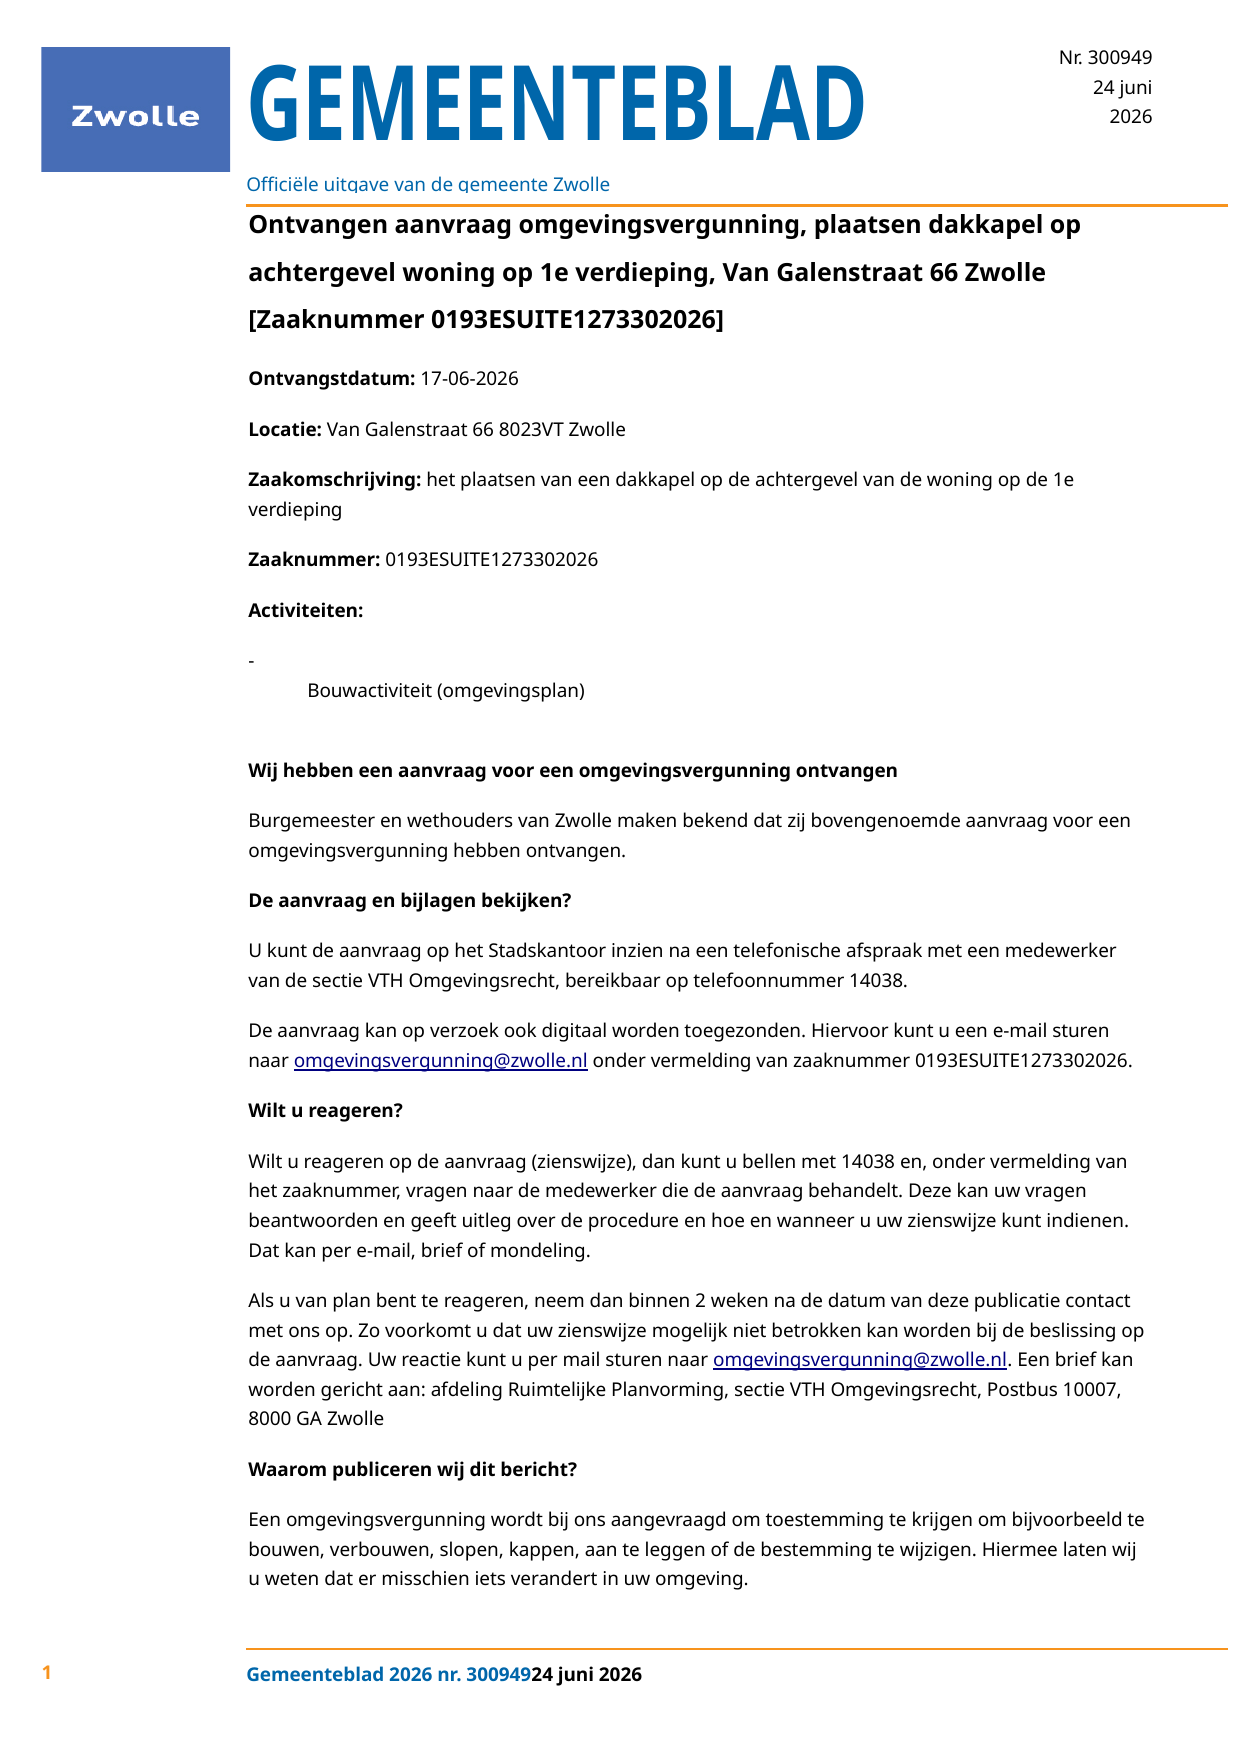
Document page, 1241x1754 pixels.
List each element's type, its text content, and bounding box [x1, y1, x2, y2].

list Bouwactiviteit (omgevingsplan) [248, 677, 1152, 702]
text Locatie: Van Galenstraat 66 8023VT Zwolle [248, 416, 1152, 442]
text Een omgevingsvergunning wordt bij ons aangevraagd om toestemming te krijgen om bijvoorbeeld te bouwen, verbouwen, slopen, kappen, aan te leggen of de bestemming te wijzigen. Hiermee laten wij u weten dat er misschien iets verandert in uw omgeving. [248, 1506, 1152, 1591]
text Ontvangstdatum: 17-06-2026 [248, 366, 1152, 391]
text Wij hebben een aanvraag voor een omgevingsvergunning ontvangen [248, 757, 1152, 782]
text Burgemeester en wethouders van Zwolle maken bekend dat zij bovengenoemde aanvraag voor een omgevingsvergunning hebben ontvangen. [248, 807, 1152, 862]
text Zaaknummer: 0193ESUITE1273302026 [248, 546, 1152, 572]
text Zaakomschrijving: het plaatsen van een dakkapel op de achtergevel van de woning op de 1e verdieping [248, 466, 1152, 522]
text U kunt de aanvraag op het Stadskantoor inzien na een telefonische afspraak met een medewerker van de sectie VTH Omgevingsrecht, bereikbaar op telefoonnummer 14038. [248, 938, 1152, 993]
text Activiteiten: [248, 597, 1152, 622]
text De aanvraag kan op verzoek ook digitaal worden toegezonden. Hiervoor kunt u een e-mail sturen naar omgevingsvergunning@zwolle.nl onder vermelding van zaaknummer 0193ESUITE1273302026. [248, 1018, 1152, 1073]
text De aanvraag en bijlagen bekijken? [248, 887, 1152, 913]
picture [41, 47, 231, 172]
text Als u van plan bent te reageren, neem dan binnen 2 weken na de datum van deze publicatie contact met ons op. Zo voorkomt u dat uw zienswijze mogelijk niet betrokken kan worden bij de beslissing op de aanvraag. Uw reactie kunt u per mail sturen naar omgevingsvergunning@zwolle.nl. Een brief kan worden gericht aan: afdeling Ruimtelijke Planvorming, sectie VTH Omgevingsrecht, Postbus 10007, 8000 GA Zwolle [248, 1287, 1152, 1431]
text Waarom publiceren wij dit bericht? [248, 1456, 1152, 1482]
text Wilt u reageren? [248, 1098, 1152, 1123]
text Wilt u reageren op de aanvraag (zienswijze), dan kunt u bellen met 14038 en, onder vermelding van het zaaknummer, vragen naar de medewerker die de aanvraag behandelt. Deze kan uw vragen beantwoorden en geeft uitleg over de procedure en hoe en wanneer u uw zienswijze kunt indienen. Dat kan per e-mail, brief of mondeling. [248, 1148, 1152, 1262]
text Ontvangen aanvraag omgevingsvergunning, plaatsen dakkapel op achtergevel woning op 1e verdieping, Van Galenstraat 66 Zwolle [Zaaknummer 0193ESUITE1273302026] [248, 207, 1152, 336]
